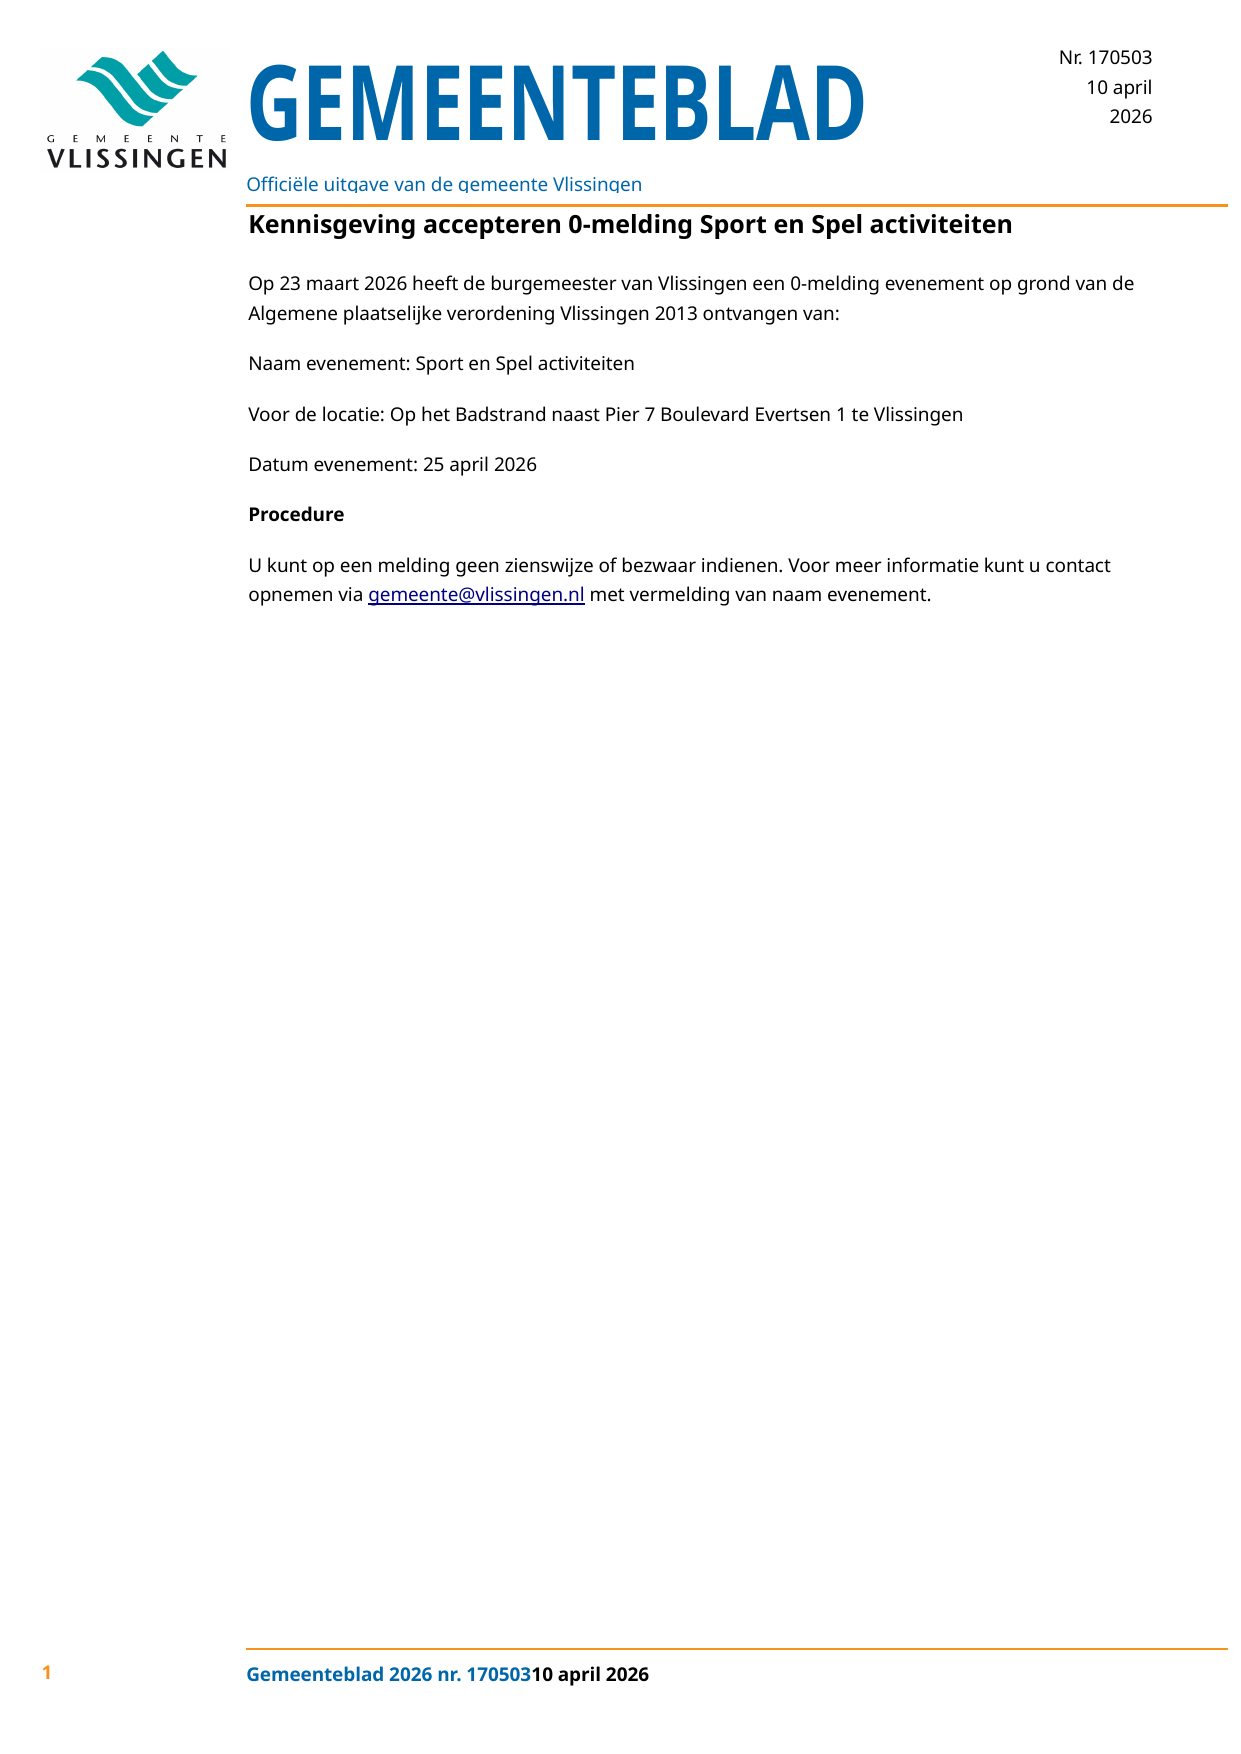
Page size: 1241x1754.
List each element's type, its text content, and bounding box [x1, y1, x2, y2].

text U kunt op een melding geen zienswijze of bezwaar indienen. Voor meer informatie kunt u contact opnemen via gemeente@vlissingen.nl met vermelding van naam evenement. [248, 552, 1152, 607]
text Kennisgeving accepteren 0-melding Sport en Spel activiteiten [248, 207, 1152, 241]
text Voor de locatie: Op het Badstrand naast Pier 7 Boulevard Evertsen 1 te Vlissingen [248, 401, 1152, 426]
text Procedure [248, 502, 1152, 527]
picture [41, 47, 231, 172]
text Datum evenement: 25 april 2026 [248, 451, 1152, 477]
text Naam evenement: Sport en Spel activiteiten [248, 350, 1152, 376]
text Op 23 maart 2026 heeft de burgemeester van Vlissingen een 0-melding evenement op grond van de Algemene plaatselijke verordening Vlissingen 2013 ontvangen van: [248, 270, 1152, 326]
